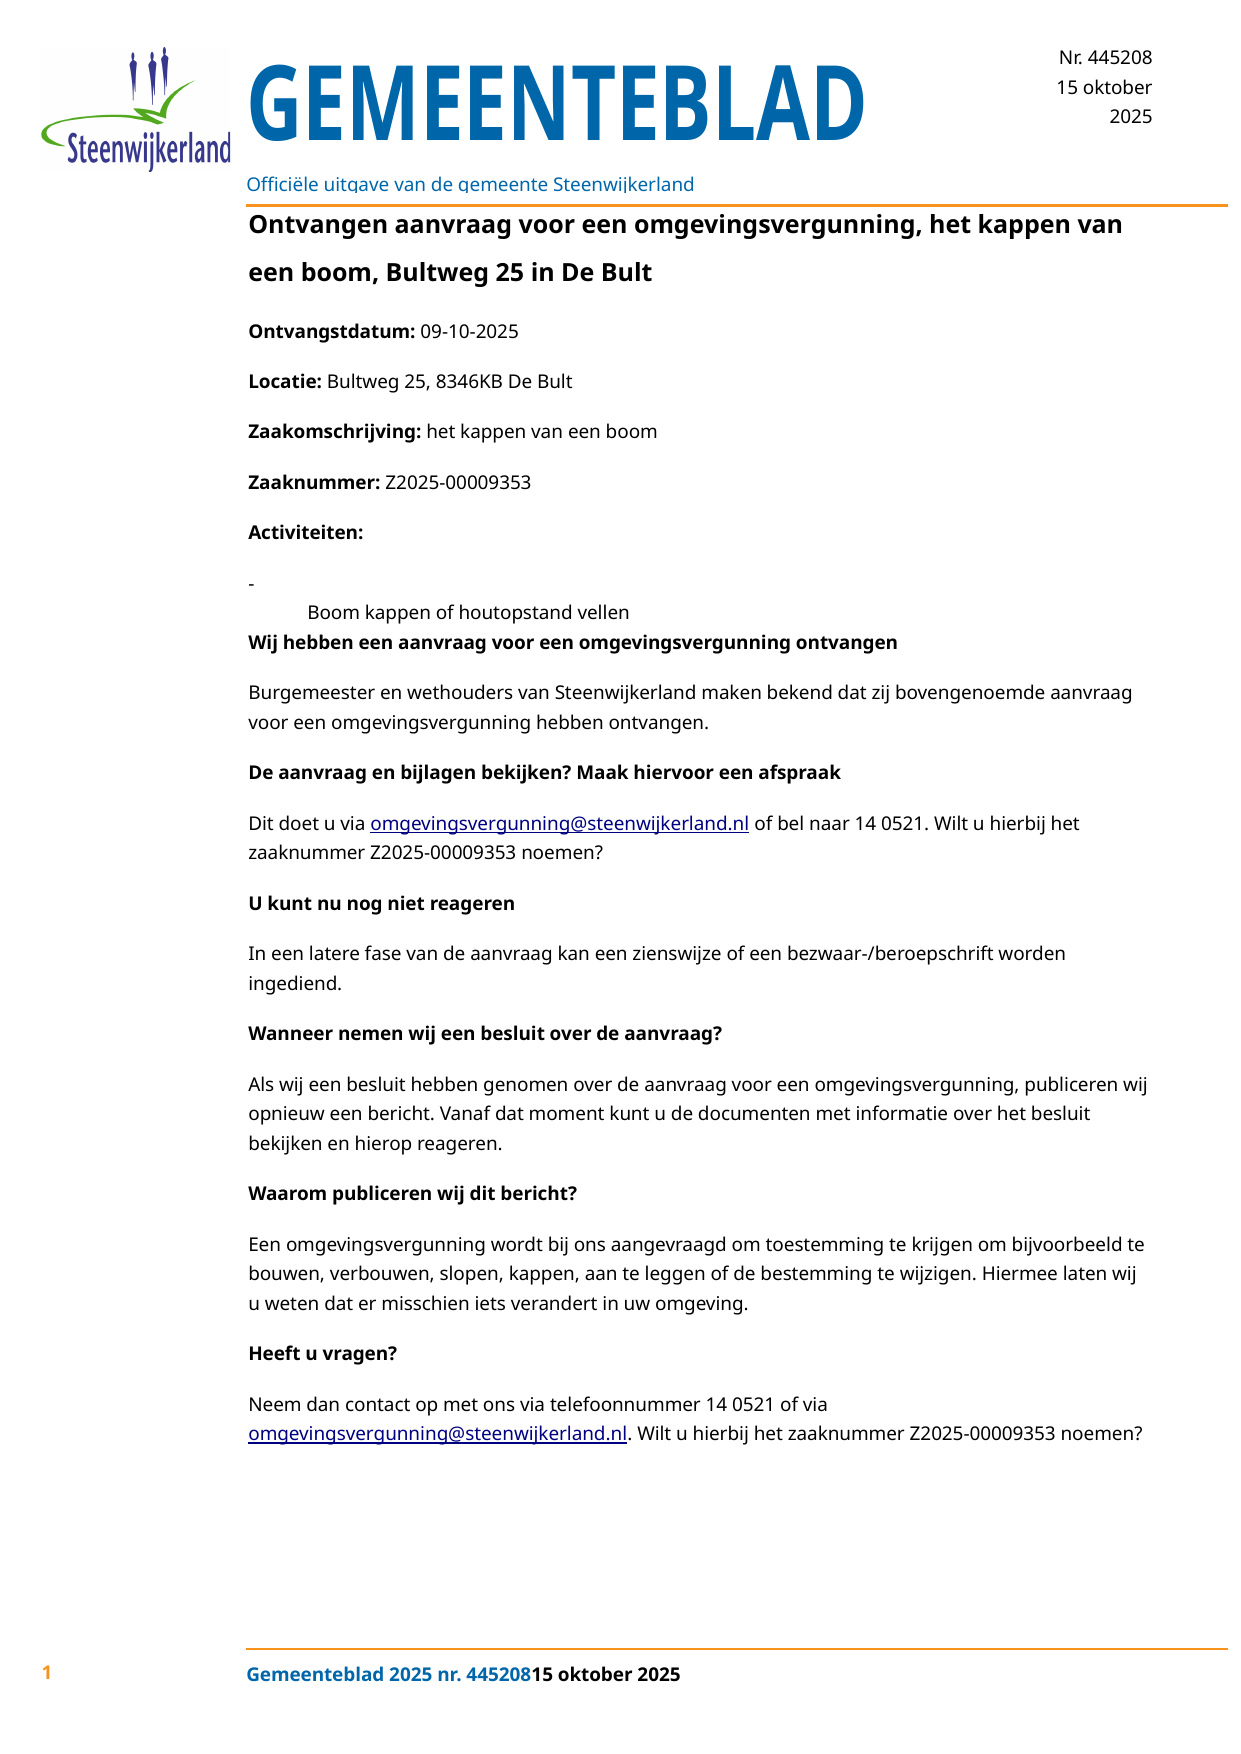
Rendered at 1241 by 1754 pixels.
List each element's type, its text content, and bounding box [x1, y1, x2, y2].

text Een omgevingsvergunning wordt bij ons aangevraagd om toestemming te krijgen om bijvoorbeeld te bouwen, verbouwen, slopen, kappen, aan te leggen of de bestemming te wijzigen. Hiermee laten wij u weten dat er misschien iets verandert in uw omgeving. [248, 1231, 1152, 1316]
text Activiteiten: [248, 519, 1152, 545]
text De aanvraag en bijlagen bekijken? Maak hiervoor een afspraak [248, 759, 1152, 785]
text Dit doet u via omgevingsvergunning@steenwijkerland.nl of bel naar 14 0521. Wilt u hierbij het zaaknummer Z2025-00009353 noemen? [248, 810, 1152, 865]
text Locatie: Bultweg 25, 8346KB De Bult [248, 368, 1152, 394]
text Ontvangen aanvraag voor een omgevingsvergunning, het kappen van een boom, Bultweg 25 in De Bult [248, 207, 1152, 288]
text Zaaknummer: Z2025-00009353 [248, 469, 1152, 495]
text In een latere fase van de aanvraag kan een zienswijze of een bezwaar-/beroepschrift worden ingediend. [248, 940, 1152, 996]
text Wij hebben een aanvraag voor een omgevingsvergunning ontvangen [248, 629, 1152, 655]
text Waarom publiceren wij dit bericht? [248, 1180, 1152, 1206]
picture [41, 47, 231, 172]
text Wanneer nemen wij een besluit over de aanvraag? [248, 1020, 1152, 1046]
text U kunt nu nog niet reageren [248, 890, 1152, 916]
list Boom kappen of houtopstand vellen [248, 599, 1152, 625]
text Heeft u vragen? [248, 1340, 1152, 1366]
text Ontvangstdatum: 09-10-2025 [248, 318, 1152, 344]
text Als wij een besluit hebben genomen over de aanvraag voor een omgevingsvergunning, publiceren wij opnieuw een bericht. Vanaf dat moment kunt u de documenten met informatie over het besluit bekijken en hierop reageren. [248, 1071, 1152, 1156]
text Burgemeester en wethouders van Steenwijkerland maken bekend dat zij bovengenoemde aanvraag voor een omgevingsvergunning hebben ontvangen. [248, 679, 1152, 735]
text Zaakomschrijving: het kappen van een boom [248, 419, 1152, 444]
text Neem dan contact op met ons via telefoonnummer 14 0521 of via omgevingsvergunning@steenwijkerland.nl. Wilt u hierbij het zaaknummer Z2025-00009353 noemen? [248, 1391, 1152, 1446]
